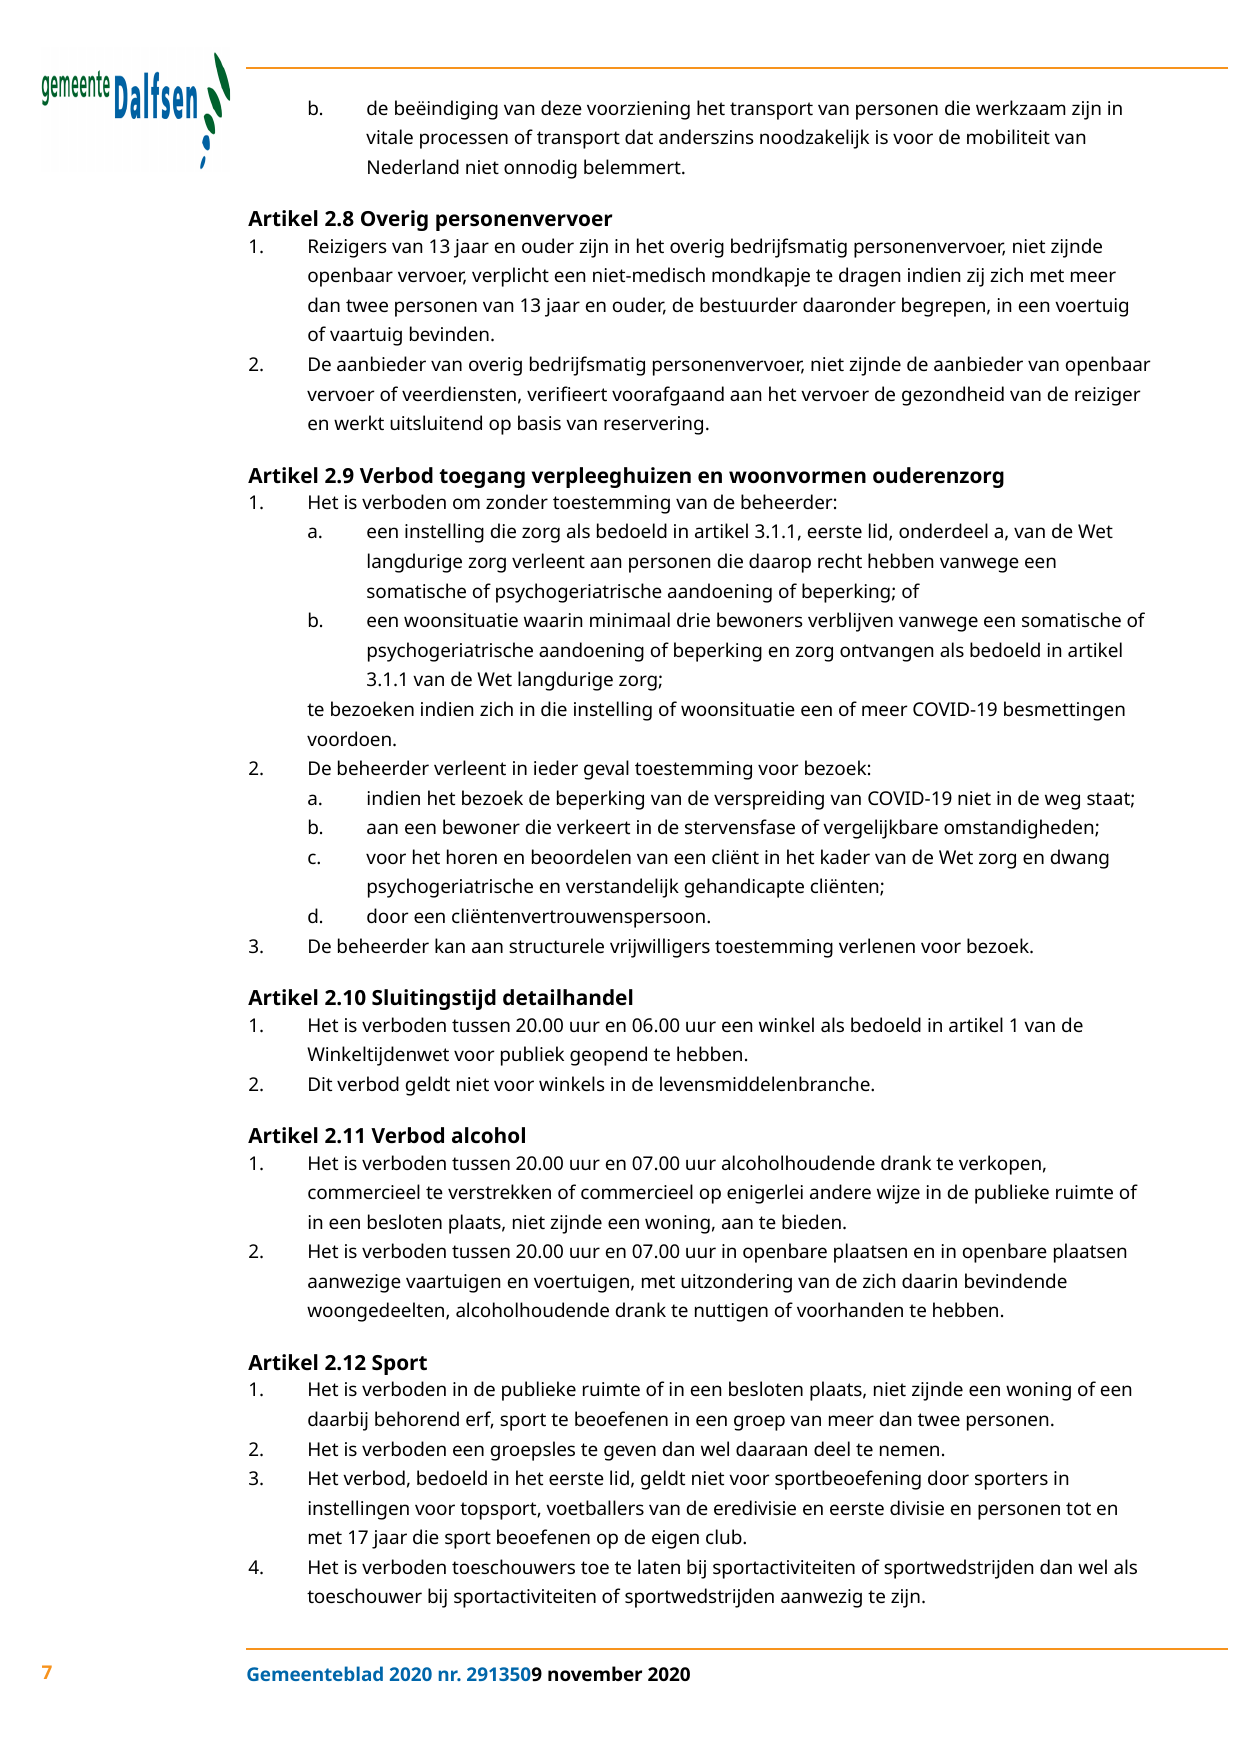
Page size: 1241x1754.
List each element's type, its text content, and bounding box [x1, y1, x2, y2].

list een woonsituatie waarin minimaal drie bewoners verblijven vanwege een somatische of psychogeriatrische aandoening of beperking en zorg ontvangen als bedoeld in artikel 3.1.1 van de Wet langdurige zorg; [307, 607, 1152, 692]
text Artikel 2.8 Overig personenvervoer [248, 204, 1152, 233]
text Artikel 2.11 Verbod alcohol [248, 1121, 1152, 1150]
picture [41, 47, 231, 172]
list Het is verboden in de publieke ruimte of in een besloten plaats, niet zijnde een woning of een daarbij behorend erf, sport te beoefenen in een groep van meer dan twee personen. [248, 1377, 1152, 1432]
text Artikel 2.10 Sluitingstijd detailhandel [248, 983, 1152, 1012]
list indien het bezoek de beperking van de verspreiding van COVID-19 niet in de weg staat; [307, 785, 1152, 811]
list te bezoeken indien zich in die instelling of woonsituatie een of meer COVID-19 besmettingen voordoen. [248, 696, 1152, 752]
list Het verbod, bedoeld in het eerste lid, geldt niet voor sportbeoefening door sporters in instellingen voor topsport, voetballers van de eredivisie en eerste divisie en personen tot en met 17 jaar die sport beoefenen op de eigen club. [248, 1465, 1152, 1550]
list Het is verboden tussen 20.00 uur en 06.00 uur een winkel als bedoeld in artikel 1 van de Winkeltijdenwet voor publiek geopend te hebben. [248, 1012, 1152, 1067]
list Het is verboden tussen 20.00 uur en 07.00 uur in openbare plaatsen en in openbare plaatsen aanwezige vaartuigen en voertuigen, met uitzondering van de zich daarin bevindende woongedeelten, alcoholhoudende drank te nuttigen of voorhanden te hebben. [248, 1238, 1152, 1323]
list De beheerder verleent in ieder geval toestemming voor bezoek: [248, 755, 1152, 781]
list Reizigers van 13 jaar en ouder zijn in het overig bedrijfsmatig personenvervoer, niet zijnde openbaar vervoer, verplicht een niet-medisch mondkapje te dragen indien zij zich met meer dan twee personen van 13 jaar en ouder, de bestuurder daaronder begrepen, in een voertuig of vaartuig bevinden. [248, 233, 1152, 347]
list Het is verboden tussen 20.00 uur en 07.00 uur alcoholhoudende drank te verkopen, commercieel te verstrekken of commercieel op enigerlei andere wijze in de publieke ruimte of in een besloten plaats, niet zijnde een woning, aan te bieden. [248, 1150, 1152, 1235]
list voor het horen en beoordelen van een cliënt in het kader van de Wet zorg en dwang psychogeriatrische en verstandelijk gehandicapte cliënten; [307, 844, 1152, 899]
list Het is verboden om zonder toestemming van de beheerder: [248, 489, 1152, 515]
list Dit verbod geldt niet voor winkels in de levensmiddelenbranche. [248, 1071, 1152, 1097]
list door een cliëntenvertrouwenspersoon. [307, 903, 1152, 929]
list Het is verboden een groepsles te geven dan wel daaraan deel te nemen. [248, 1436, 1152, 1461]
list een instelling die zorg als bedoeld in artikel 3.1.1, eerste lid, onderdeel a, van de Wet langdurige zorg verleent aan personen die daarop recht hebben vanwege een somatische of psychogeriatrische aandoening of beperking; of [307, 519, 1152, 604]
list De aanbieder van overig bedrijfsmatig personenvervoer, niet zijnde de aanbieder van openbaar vervoer of veerdiensten, verifieert voorafgaand aan het vervoer de gezondheid van de reiziger en werkt uitsluitend op basis van reservering. [248, 351, 1152, 436]
list De beheerder kan aan structurele vrijwilligers toestemming verlenen voor bezoek. [248, 933, 1152, 959]
list Het is verboden toeschouwers toe te laten bij sportactiviteiten of sportwedstrijden dan wel als toeschouwer bij sportactiviteiten of sportwedstrijden aanwezig te zijn. [248, 1554, 1152, 1609]
text Artikel 2.12 Sport [248, 1348, 1152, 1377]
list de beëindiging van deze voorziening het transport van personen die werkzaam zijn in vitale processen of transport dat anderszins noodzakelijk is voor de mobiliteit van Nederland niet onnodig belemmert. [307, 95, 1152, 180]
list aan een bewoner die verkeert in de stervensfase of vergelijkbare omstandigheden; [307, 814, 1152, 840]
text Artikel 2.9 Verbod toegang verpleeghuizen en woonvormen ouderenzorg [248, 461, 1152, 489]
